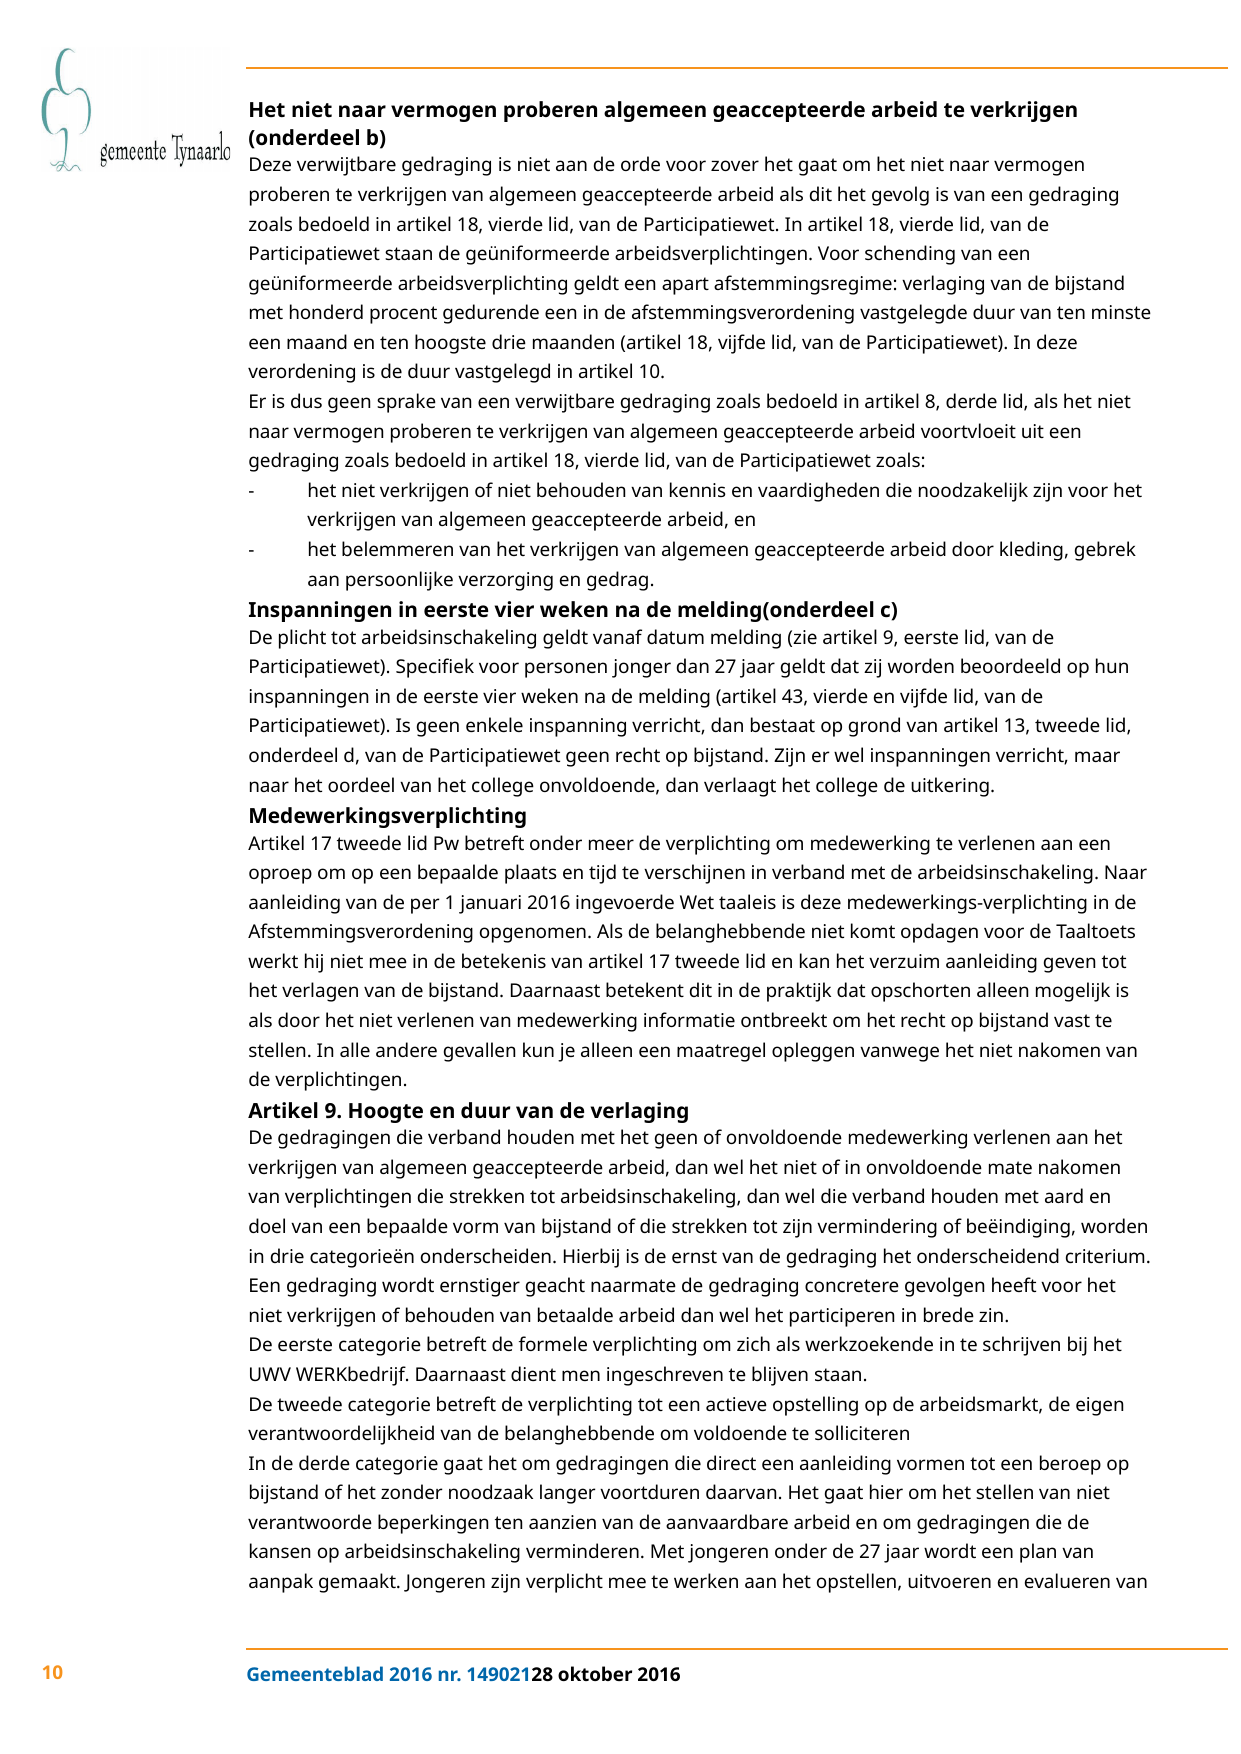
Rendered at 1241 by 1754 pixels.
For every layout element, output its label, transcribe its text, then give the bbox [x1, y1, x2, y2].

text De tweede categorie betreft de verplichting tot een actieve opstelling op de arbeidsmarkt, de eigen verantwoordelijkheid van de belanghebbende om voldoende te solliciteren [248, 1391, 1152, 1446]
text Artikel 17 tweede lid Pw betreft onder meer de verplichting om medewerking te verlenen aan een oproep om op een bepaalde plaats en tijd te verschijnen in verband met de arbeidsinschakeling. Naar aanleiding van de per 1 januari 2016 ingevoerde Wet taaleis is deze medewerkings-verplichting in de Afstemmingsverordening opgenomen. Als de belanghebbende niet komt opdagen voor de Taaltoets werkt hij niet mee in de betekenis van artikel 17 tweede lid en kan het verzuim aanleiding geven tot het verlagen van de bijstand. Daarnaast betekent dit in de praktijk dat opschorten alleen mogelijk is als door het niet verlenen van medewerking informatie ontbreekt om het recht op bijstand vast te stellen. In alle andere gevallen kun je alleen een maatregel opleggen vanwege het niet nakomen van de verplichtingen. [248, 830, 1152, 1092]
text Inspanningen in eerste vier weken na de melding(onderdeel c) [248, 595, 1152, 624]
text De eerste categorie betreft de formele verplichting om zich als werkzoekende in te schrijven bij het UWV WERKbedrijf. Daarnaast dient men ingeschreven te blijven staan. [248, 1332, 1152, 1387]
list het niet verkrijgen of niet behouden van kennis en vaardigheden die noodzakelijk zijn voor het verkrijgen van algemeen geaccepteerde arbeid, en [248, 477, 1152, 532]
text Artikel 9. Hoogte en duur van de verlaging [248, 1096, 1152, 1124]
text De plicht tot arbeidsinschakeling geldt vanaf datum melding (zie artikel 9, eerste lid, van de Participatiewet). Specifiek voor personen jonger dan 27 jaar geldt dat zij worden beoordeeld op hun inspanningen in de eerste vier weken na de melding (artikel 43, vierde en vijfde lid, van de Participatiewet). Is geen enkele inspanning verricht, dan bestaat op grond van artikel 13, tweede lid, onderdeel d, van de Participatiewet geen recht op bijstand. Zijn er wel inspanningen verricht, maar naar het oordeel van het college onvoldoende, dan verlaagt het college de uitkering. [248, 624, 1152, 797]
picture [41, 47, 231, 172]
list het belemmeren van het verkrijgen van algemeen geaccepteerde arbeid door kleding, gebrek aan persoonlijke verzorging en gedrag. [248, 536, 1152, 592]
text In de derde categorie gaat het om gedragingen die direct een aanleiding vormen tot een beroep op bijstand of het zonder noodzaak langer voortduren daarvan. Het gaat hier om het stellen van niet verantwoorde beperkingen ten aanzien van de aanvaardbare arbeid en om gedragingen die de kansen op arbeidsinschakeling verminderen. Met jongeren onder de 27 jaar wordt een plan van aanpak gemaakt. Jongeren zijn verplicht mee te werken aan het opstellen, uitvoeren en evalueren van [248, 1450, 1152, 1594]
text Medewerkingsverplichting [248, 801, 1152, 830]
text Deze verwijtbare gedraging is niet aan de orde voor zover het gaat om het niet naar vermogen proberen te verkrijgen van algemeen geaccepteerde arbeid als dit het gevolg is van een gedraging zoals bedoeld in artikel 18, vierde lid, van de Participatiewet. In artikel 18, vierde lid, van de Participatiewet staan de geüniformeerde arbeidsverplichtingen. Voor schending van een geüniformeerde arbeidsverplichting geldt een apart afstemmingsregime: verlaging van de bijstand met honderd procent gedurende een in de afstemmingsverordening vastgelegde duur van ten minste een maand en ten hoogste drie maanden (artikel 18, vijfde lid, van de Participatiewet). In deze verordening is de duur vastgelegd in artikel 10. [248, 152, 1152, 384]
text De gedragingen die verband houden met het geen of onvoldoende medewerking verlenen aan het verkrijgen van algemeen geaccepteerde arbeid, dan wel het niet of in onvoldoende mate nakomen van verplichtingen die strekken tot arbeidsinschakeling, dan wel die verband houden met aard en doel van een bepaalde vorm van bijstand of die strekken tot zijn vermindering of beëindiging, worden in drie categorieën onderscheiden. Hierbij is de ernst van de gedraging het onderscheidend criterium. Een gedraging wordt ernstiger geacht naarmate de gedraging concretere gevolgen heeft voor het niet verkrijgen of behouden van betaalde arbeid dan wel het participeren in brede zin. [248, 1124, 1152, 1328]
text Er is dus geen sprake van een verwijtbare gedraging zoals bedoeld in artikel 8, derde lid, als het niet naar vermogen proberen te verkrijgen van algemeen geaccepteerde arbeid voortvloeit uit een gedraging zoals bedoeld in artikel 18, vierde lid, van de Participatiewet zoals: [248, 388, 1152, 473]
text Het niet naar vermogen proberen algemeen geaccepteerde arbeid te verkrijgen (onderdeel b) [248, 95, 1152, 152]
